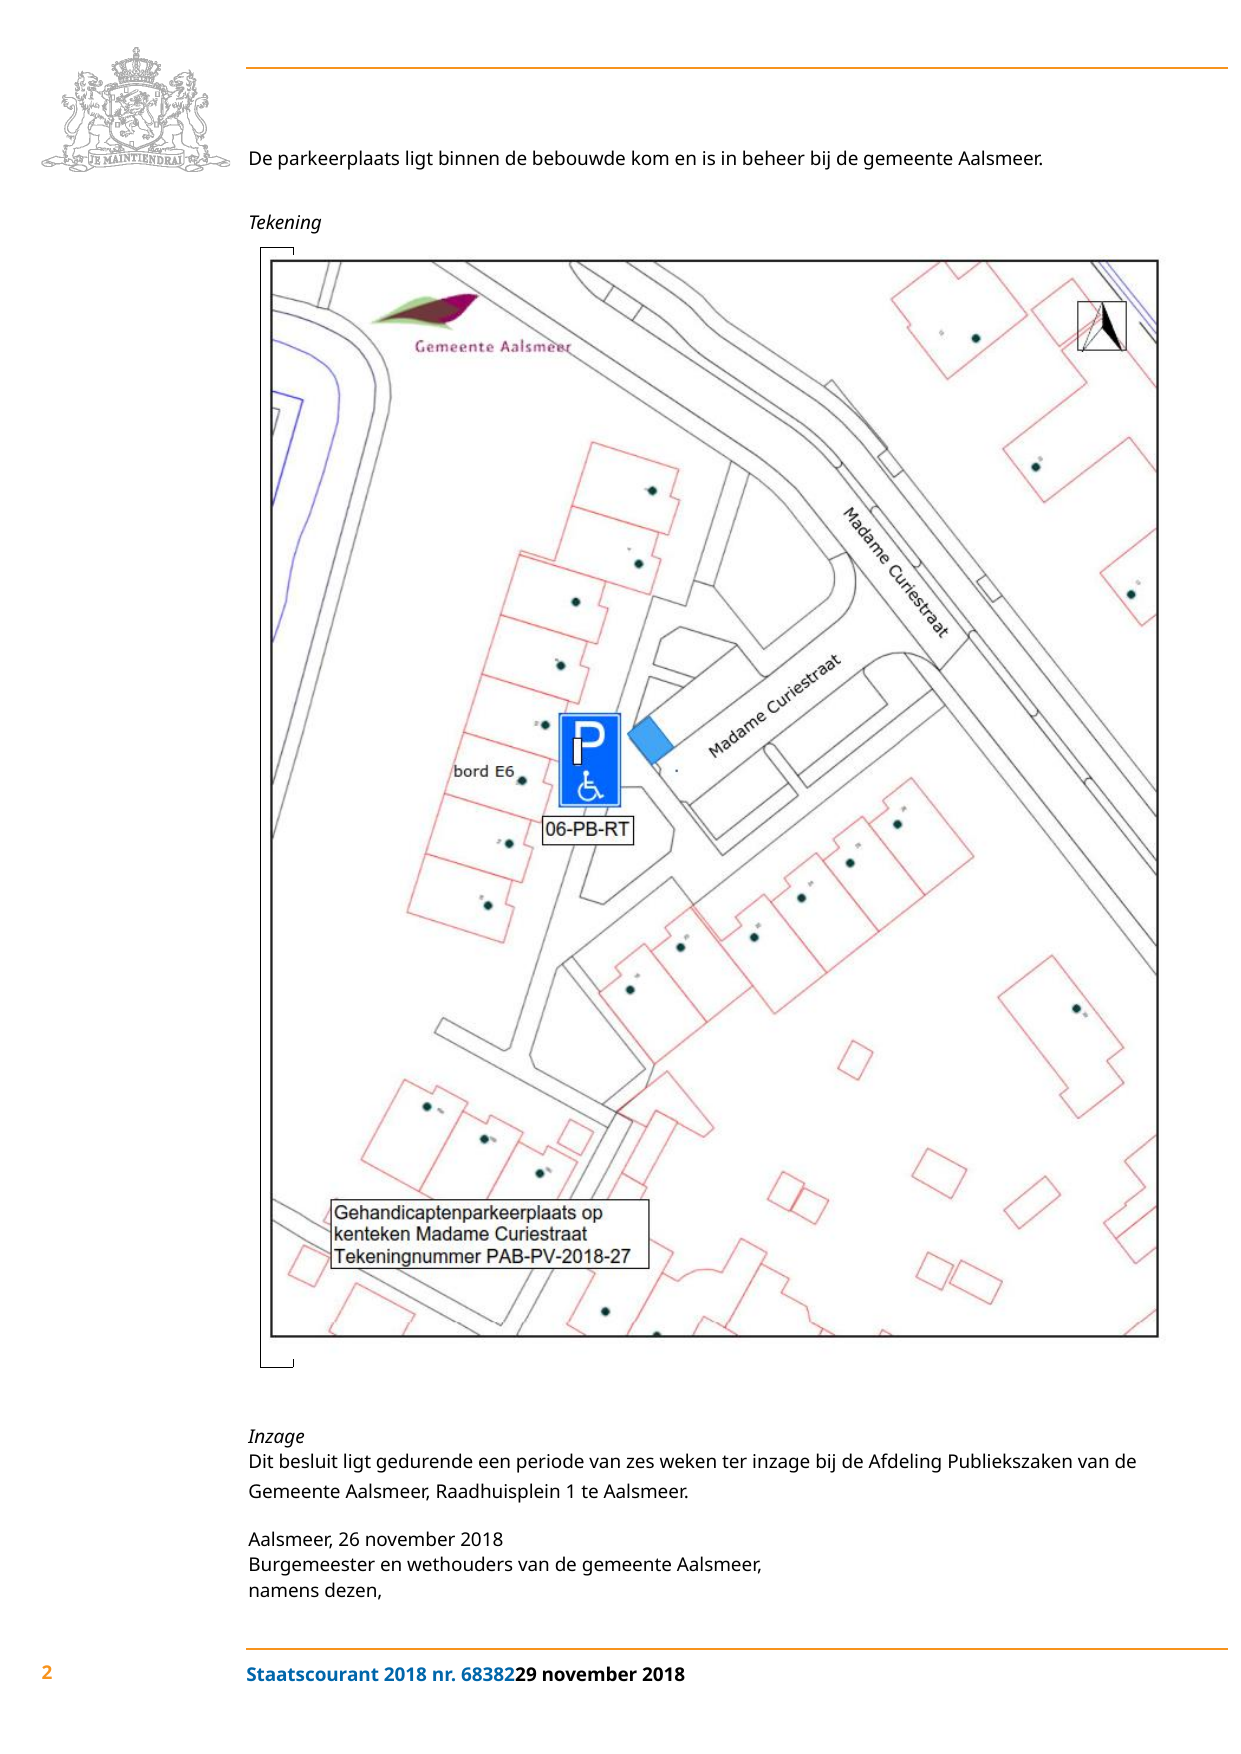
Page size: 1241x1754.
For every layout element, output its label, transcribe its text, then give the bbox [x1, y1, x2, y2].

text Tekening [248, 209, 1152, 235]
picture [268, 255, 1173, 1359]
text Aalsmeer, 26 november 2018 [248, 1526, 1152, 1552]
text namens dezen, [248, 1577, 1152, 1603]
text Inzage [248, 1423, 1152, 1448]
text Burgemeester en wethouders van de gemeente Aalsmeer, [248, 1552, 1152, 1577]
picture [41, 47, 231, 172]
text Dit besluit ligt gedurende een periode van zes weken ter inzage bij de Afdeling Publiekszaken van de Gemeente Aalsmeer, Raadhuisplein 1 te Aalsmeer. [248, 1448, 1152, 1504]
text De parkeerplaats ligt binnen de bebouwde kom en is in beheer bij de gemeente Aalsmeer. [248, 145, 1152, 171]
